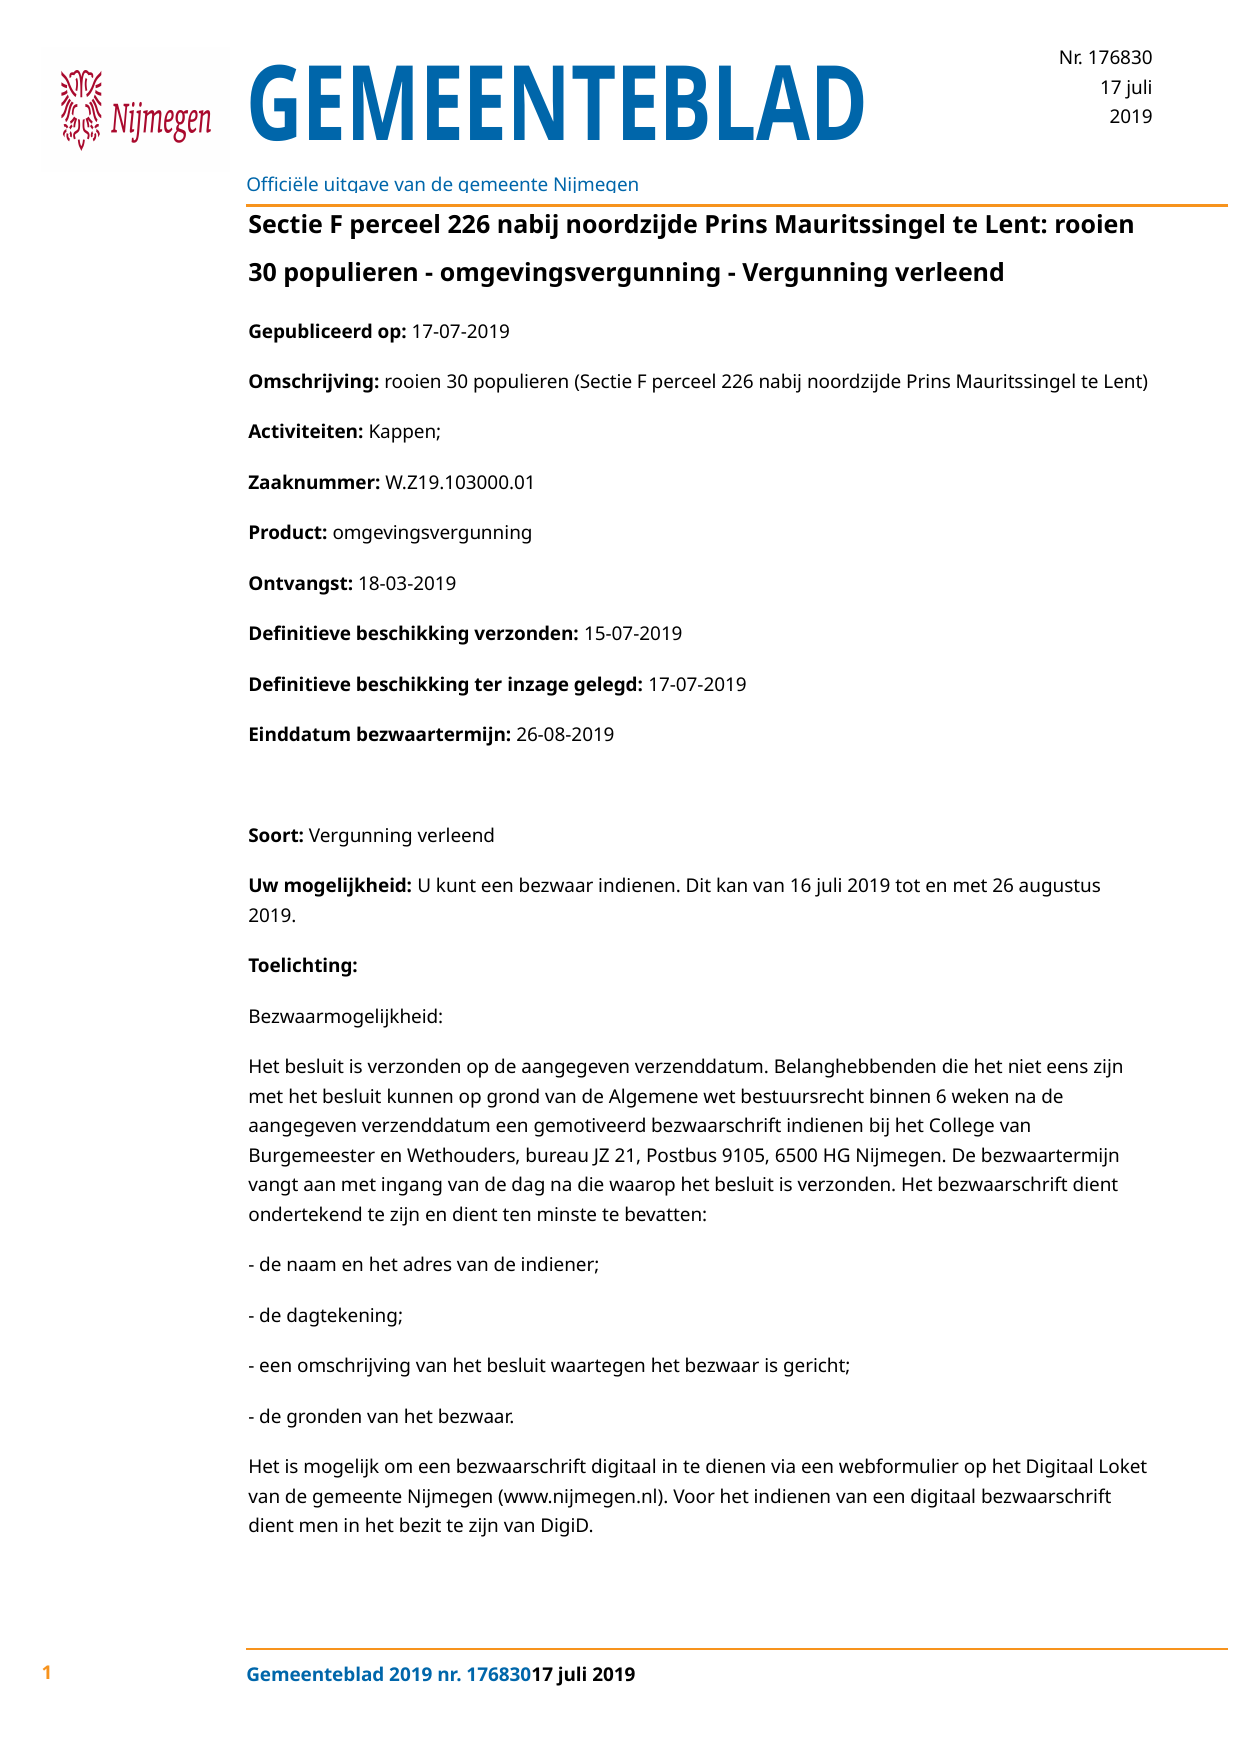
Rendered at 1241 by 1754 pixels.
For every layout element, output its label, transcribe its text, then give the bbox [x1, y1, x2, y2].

text Omschrijving: rooien 30 populieren (Sectie F perceel 226 nabij noordzijde Prins Mauritssingel te Lent) [248, 368, 1152, 394]
text Ontvangst: 18-03-2019 [248, 570, 1152, 596]
text Het is mogelijk om een bezwaarschrift digitaal in te dienen via een webformulier op het Digitaal Loket van de gemeente Nijmegen (www.nijmegen.nl). Voor het indienen van een digitaal bezwaarschrift dient men in het bezit te zijn van DigiD. [248, 1453, 1152, 1538]
text - de gronden van het bezwaar. [248, 1403, 1152, 1429]
text - de naam en het adres van de indiener; [248, 1252, 1152, 1277]
text Het besluit is verzonden op de aangegeven verzenddatum. Belanghebbenden die het niet eens zijn met het besluit kunnen op grond van de Algemene wet bestuursrecht binnen 6 weken na de aangegeven verzenddatum een gemotiveerd bezwaarschrift indienen bij het College van Burgemeester en Wethouders, bureau JZ 21, Postbus 9105, 6500 HG Nijmegen. De bezwaartermijn vangt aan met ingang van de dag na die waarop het besluit is verzonden. Het bezwaarschrift dient ondertekend te zijn en dient ten minste te bevatten: [248, 1053, 1152, 1227]
text Definitieve beschikking verzonden: 15-07-2019 [248, 620, 1152, 646]
text Product: omgevingsvergunning [248, 519, 1152, 545]
text Activiteiten: Kappen; [248, 419, 1152, 444]
text - de dagtekening; [248, 1302, 1152, 1328]
text - een omschrijving van het besluit waartegen het bezwaar is gericht; [248, 1352, 1152, 1378]
text Zaaknummer: W.Z19.103000.01 [248, 469, 1152, 495]
text Soort: Vergunning verleend [248, 822, 1152, 848]
text Uw mogelijkheid: U kunt een bezwaar indienen. Dit kan van 16 juli 2019 tot en met 26 augustus 2019. [248, 872, 1152, 928]
text Bezwaarmogelijkheid: [248, 1003, 1152, 1029]
text Gepubliceerd op: 17-07-2019 [248, 318, 1152, 344]
picture [41, 47, 231, 172]
text Definitieve beschikking ter inzage gelegd: 17-07-2019 [248, 671, 1152, 697]
text Toelichting: [248, 952, 1152, 978]
text Sectie F perceel 226 nabij noordzijde Prins Mauritssingel te Lent: rooien 30 populieren - omgevingsvergunning - Vergunning verleend [248, 207, 1152, 288]
text Einddatum bezwaartermijn: 26-08-2019 [248, 721, 1152, 747]
